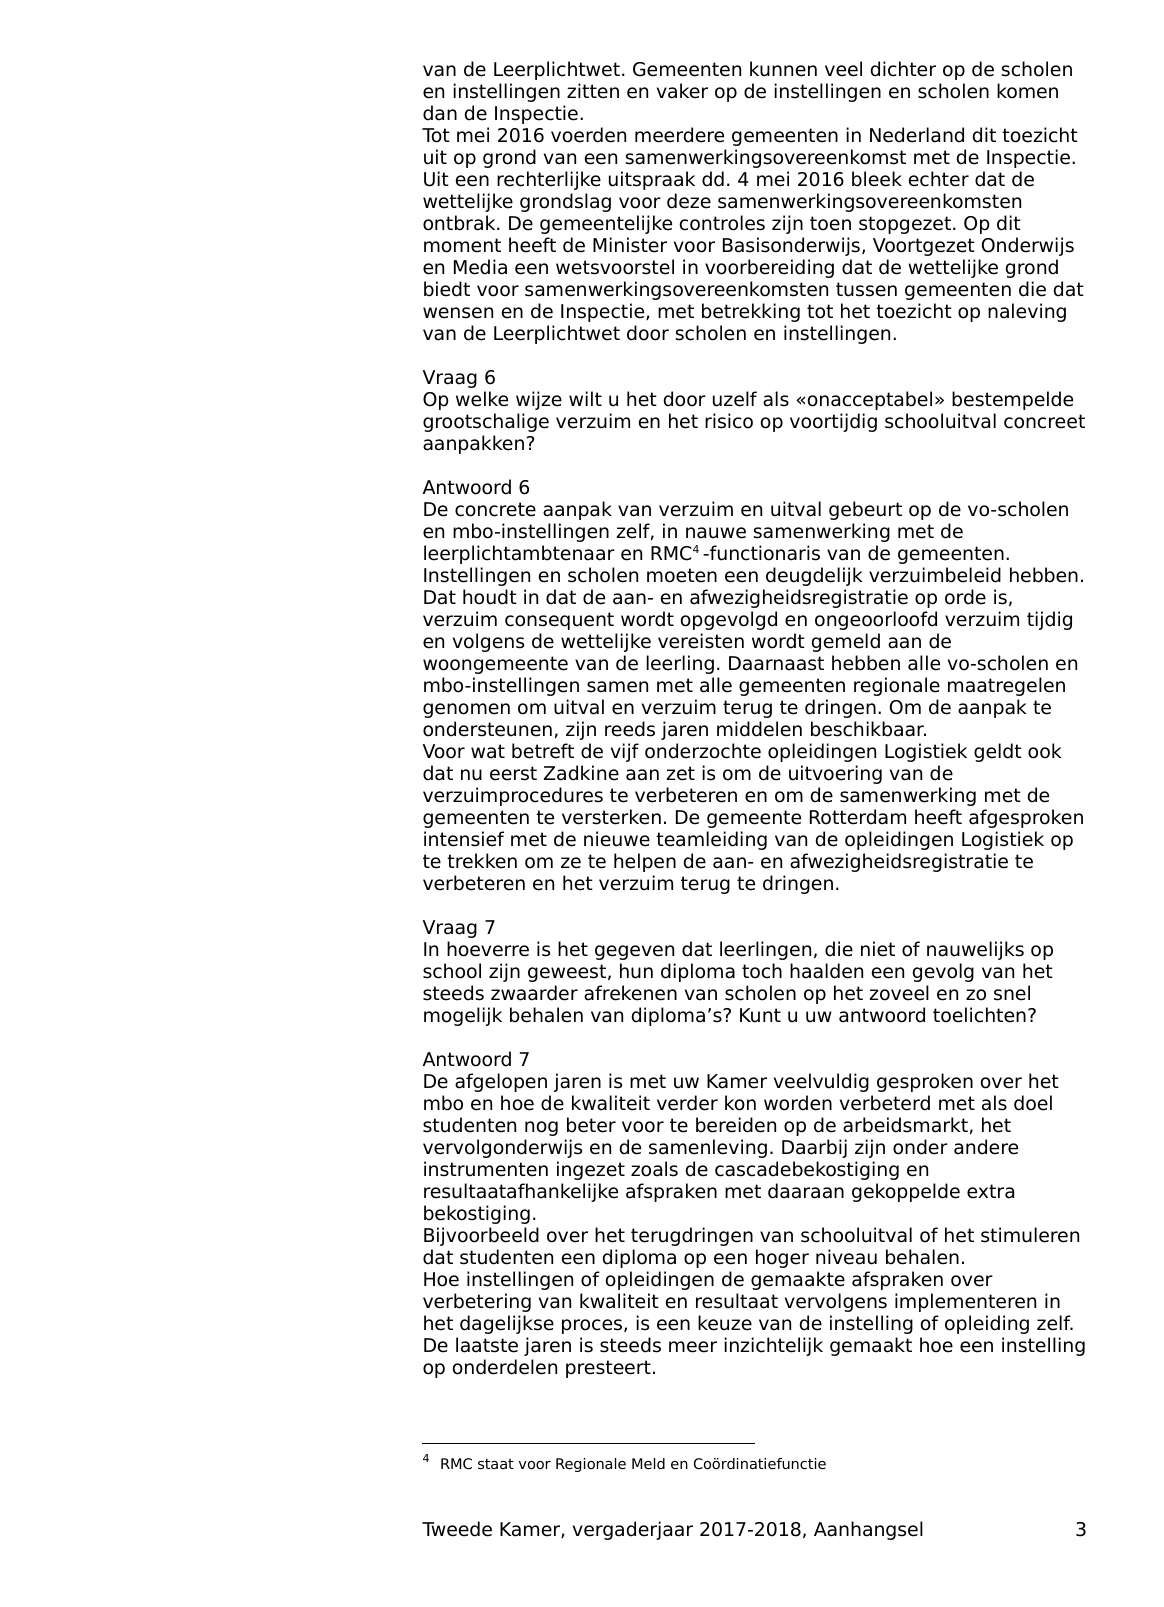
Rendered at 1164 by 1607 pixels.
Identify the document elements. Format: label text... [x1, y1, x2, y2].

text In hoeverre is het gegeven dat leerlingen, die niet of nauwelijks op school zijn geweest, hun diploma toch haalden een gevolg van het steeds zwaarder afrekenen van scholen op het zoveel en zo snel mogelijk behalen van diploma’s? Kunt u uw antwoord toelichten? [422, 939, 1087, 1027]
text van de Leerplichtwet. Gemeenten kunnen veel dichter op de scholen en instellingen zitten en vaker op de instellingen en scholen komen dan de Inspectie. [422, 59, 1087, 125]
text Antwoord 7 [422, 1049, 1087, 1071]
text Op welke wijze wilt u het door uzelf als «onacceptabel» bestempelde grootschalige verzuim en het risico op voortijdig schooluitval concreet aanpakken? [422, 389, 1087, 455]
text Vraag 7 [422, 917, 1087, 939]
text Vraag 6 [422, 367, 1087, 389]
text De laatste jaren is steeds meer inzichtelijk gemaakt hoe een instelling op onderdelen presteert. [422, 1335, 1087, 1379]
text Tot mei 2016 voerden meerdere gemeenten in Nederland dit toezicht uit op grond van een samenwerkingsovereenkomst met de Inspectie. Uit een rechterlijke uitspraak dd. 4 mei 2016 bleek echter dat de wettelijke grondslag voor deze samenwerkingsovereenkomsten ontbrak. De gemeentelijke controles zijn toen stopgezet. Op dit moment heeft de Minister voor Basisonderwijs, Voortgezet Onderwijs en Media een wetsvoorstel in voorbereiding dat de wettelijke grond biedt voor samenwerkingsovereenkomsten tussen gemeenten die dat wensen en de Inspectie, met betrekking tot het toezicht op naleving van de Leerplichtwet door scholen en instellingen. [422, 125, 1087, 345]
text De concrete aanpak van verzuim en uitval gebeurt op de vo-scholen en mbo-instellingen zelf, in nauwe samenwerking met de leerplichtambtenaar en RMC-functionaris van de gemeenten. Instellingen en scholen moeten een deugdelijk verzuimbeleid hebben. Dat houdt in dat de aan- en afwezigheidsregistratie op orde is, verzuim consequent wordt opgevolgd en ongeoorloofd verzuim tijdig en volgens de wettelijke vereisten wordt gemeld aan de woongemeente van de leerling. Daarnaast hebben alle vo-scholen en mbo-instellingen samen met alle gemeenten regionale maatregelen genomen om uitval en verzuim terug te dringen. Om de aanpak te ondersteunen, zijn reeds jaren middelen beschikbaar. [422, 499, 1087, 741]
text Bijvoorbeeld over het terugdringen van schooluitval of het stimuleren dat studenten een diploma op een hoger niveau behalen. [422, 1225, 1087, 1269]
text RMC staat voor Regionale Meld en Coördinatiefunctie [422, 1452, 1087, 1474]
text Voor wat betreft de vijf onderzochte opleidingen Logistiek geldt ook dat nu eerst Zadkine aan zet is om de uitvoering van de verzuimprocedures te verbeteren en om de samenwerking met de gemeenten te versterken. De gemeente Rotterdam heeft afgesproken intensief met de nieuwe teamleiding van de opleidingen Logistiek op te trekken om ze te helpen de aan- en afwezigheidsregistratie te verbeteren en het verzuim terug te dringen. [422, 741, 1087, 895]
text Antwoord 6 [422, 477, 1087, 499]
text Hoe instellingen of opleidingen de gemaakte afspraken over verbetering van kwaliteit en resultaat vervolgens implementeren in het dagelijkse proces, is een keuze van de instelling of opleiding zelf. [422, 1269, 1087, 1335]
text De afgelopen jaren is met uw Kamer veelvuldig gesproken over het mbo en hoe de kwaliteit verder kon worden verbeterd met als doel studenten nog beter voor te bereiden op de arbeidsmarkt, het vervolgonderwijs en de samenleving. Daarbij zijn onder andere instrumenten ingezet zoals de cascadebekostiging en resultaatafhankelijke afspraken met daaraan gekoppelde extra bekostiging. [422, 1071, 1087, 1225]
